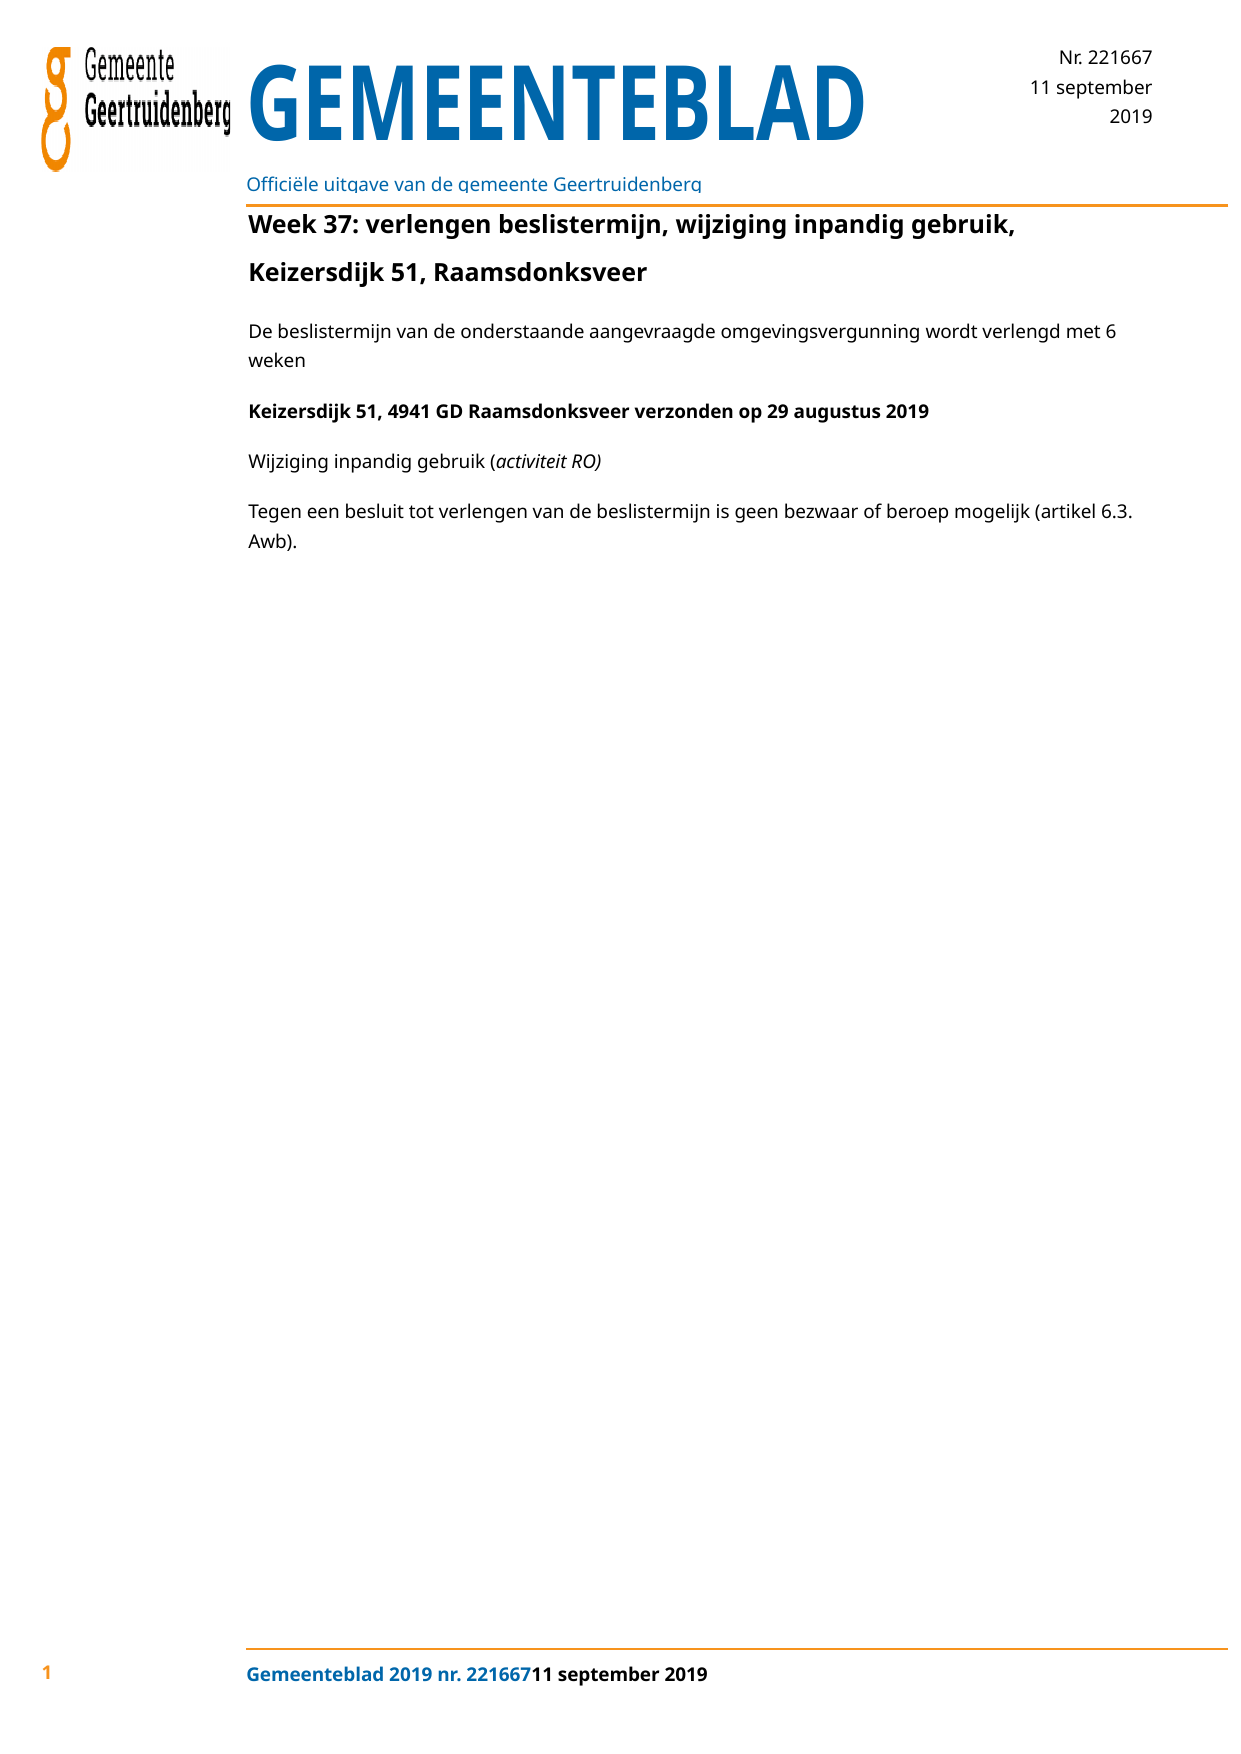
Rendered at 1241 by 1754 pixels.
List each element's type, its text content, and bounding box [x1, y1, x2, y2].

text Week 37: verlengen beslistermijn, wijziging inpandig gebruik, Keizersdijk 51, Raamsdonksveer [248, 207, 1152, 288]
text Keizersdijk 51, 4941 GD Raamsdonksveer verzonden op 29 augustus 2019 [248, 398, 1152, 424]
text De beslistermijn van de onderstaande aangevraagde omgevingsvergunning wordt verlengd met 6 weken [248, 318, 1152, 373]
picture [41, 47, 231, 172]
text Tegen een besluit tot verlengen van de beslistermijn is geen bezwaar of beroep mogelijk (artikel 6.3. Awb). [248, 499, 1152, 554]
text Wijziging inpandig gebruik (activiteit RO) [248, 448, 1152, 474]
